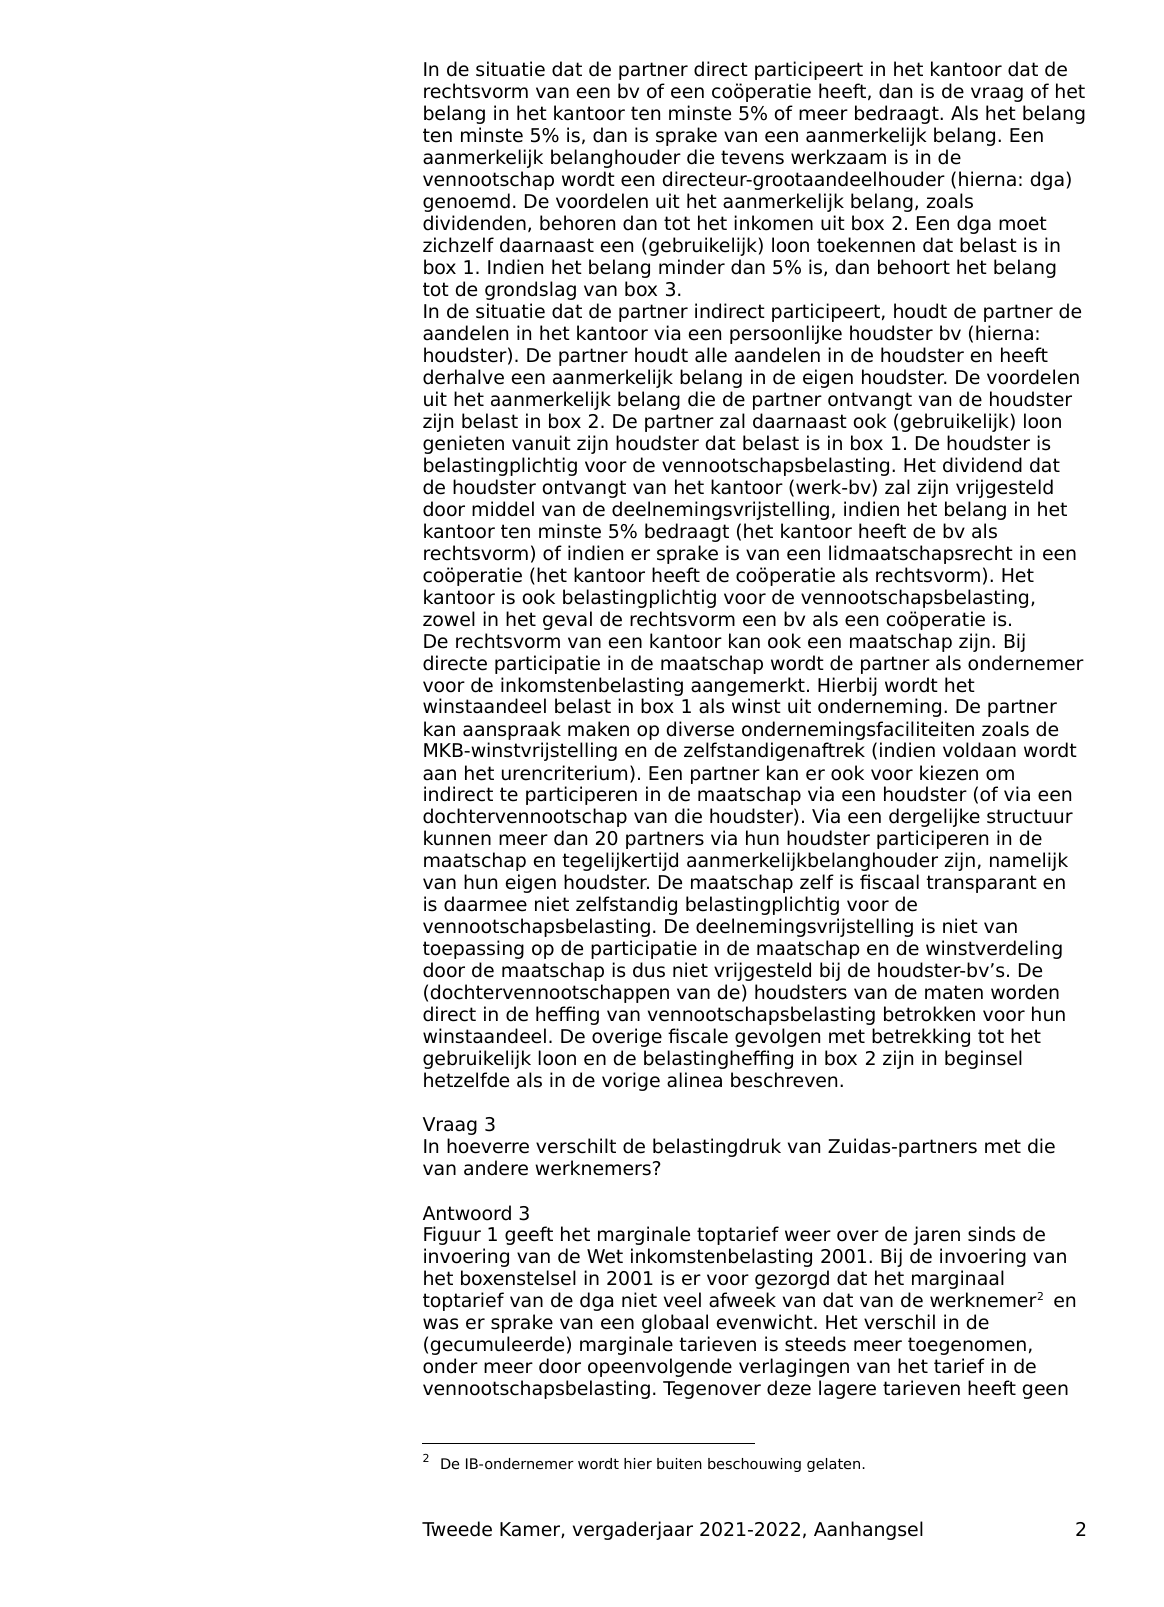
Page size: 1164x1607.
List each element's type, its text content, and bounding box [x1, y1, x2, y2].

text Antwoord 3 [422, 1202, 1087, 1224]
text Figuur 1 geeft het marginale toptarief weer over de jaren sinds de invoering van de Wet inkomstenbelasting 2001. Bij de invoering van het boxenstelsel in 2001 is er voor gezorgd dat het marginaal toptarief van de dga niet veel afweek van dat van de werknemer en was er sprake van een globaal evenwicht. Het verschil in de (gecumuleerde) marginale tarieven is steeds meer toegenomen, onder meer door opeenvolgende verlagingen van het tarief in de vennootschapsbelasting. Tegenover deze lagere tarieven heeft geen [422, 1224, 1087, 1400]
text De IB-ondernemer wordt hier buiten beschouwing gelaten. [422, 1452, 1087, 1474]
text In de situatie dat de partner direct participeert in het kantoor dat de rechtsvorm van een bv of een coöperatie heeft, dan is de vraag of het belang in het kantoor ten minste 5% of meer bedraagt. Als het belang ten minste 5% is, dan is sprake van een aanmerkelijk belang. Een aanmerkelijk belanghouder die tevens werkzaam is in de vennootschap wordt een directeur-grootaandeelhouder (hierna: dga) genoemd. De voordelen uit het aanmerkelijk belang, zoals dividenden, behoren dan tot het inkomen uit box 2. Een dga moet zichzelf daarnaast een (gebruikelijk) loon toekennen dat belast is in box 1. Indien het belang minder dan 5% is, dan behoort het belang tot de grondslag van box 3. [422, 59, 1087, 301]
text De rechtsvorm van een kantoor kan ook een maatschap zijn. Bij directe participatie in de maatschap wordt de partner als ondernemer voor de inkomstenbelasting aangemerkt. Hierbij wordt het winstaandeel belast in box 1 als winst uit onderneming. De partner kan aanspraak maken op diverse ondernemingsfaciliteiten zoals de MKB-winstvrijstelling en de zelfstandigenaftrek (indien voldaan wordt aan het urencriterium). Een partner kan er ook voor kiezen om indirect te participeren in de maatschap via een houdster (of via een dochtervennootschap van die houdster). Via een dergelijke structuur kunnen meer dan 20 partners via hun houdster participeren in de maatschap en tegelijkertijd aanmerkelijkbelanghouder zijn, namelijk van hun eigen houdster. De maatschap zelf is fiscaal transparant en is daarmee niet zelfstandig belastingplichtig voor de vennootschapsbelasting. De deelnemingsvrijstelling is niet van toepassing op de participatie in de maatschap en de winstverdeling door de maatschap is dus niet vrijgesteld bij de houdster-bv’s. De (dochtervennootschappen van de) houdsters van de maten worden direct in de heffing van vennootschapsbelasting betrokken voor hun winstaandeel. De overige fiscale gevolgen met betrekking tot het gebruikelijk loon en de belastingheffing in box 2 zijn in beginsel hetzelfde als in de vorige alinea beschreven. [422, 631, 1087, 1092]
text Vraag 3 [422, 1114, 1087, 1136]
text In hoeverre verschilt de belastingdruk van Zuidas-partners met die van andere werknemers? [422, 1136, 1087, 1180]
text In de situatie dat de partner indirect participeert, houdt de partner de aandelen in het kantoor via een persoonlijke houdster bv (hierna: houdster). De partner houdt alle aandelen in de houdster en heeft derhalve een aanmerkelijk belang in de eigen houdster. De voordelen uit het aanmerkelijk belang die de partner ontvangt van de houdster zijn belast in box 2. De partner zal daarnaast ook (gebruikelijk) loon genieten vanuit zijn houdster dat belast is in box 1. De houdster is belastingplichtig voor de vennootschapsbelasting. Het dividend dat de houdster ontvangt van het kantoor (werk-bv) zal zijn vrijgesteld door middel van de deelnemingsvrijstelling, indien het belang in het kantoor ten minste 5% bedraagt (het kantoor heeft de bv als rechtsvorm) of indien er sprake is van een lidmaatschapsrecht in een coöperatie (het kantoor heeft de coöperatie als rechtsvorm). Het kantoor is ook belastingplichtig voor de vennootschapsbelasting, zowel in het geval de rechtsvorm een bv als een coöperatie is. [422, 301, 1087, 631]
